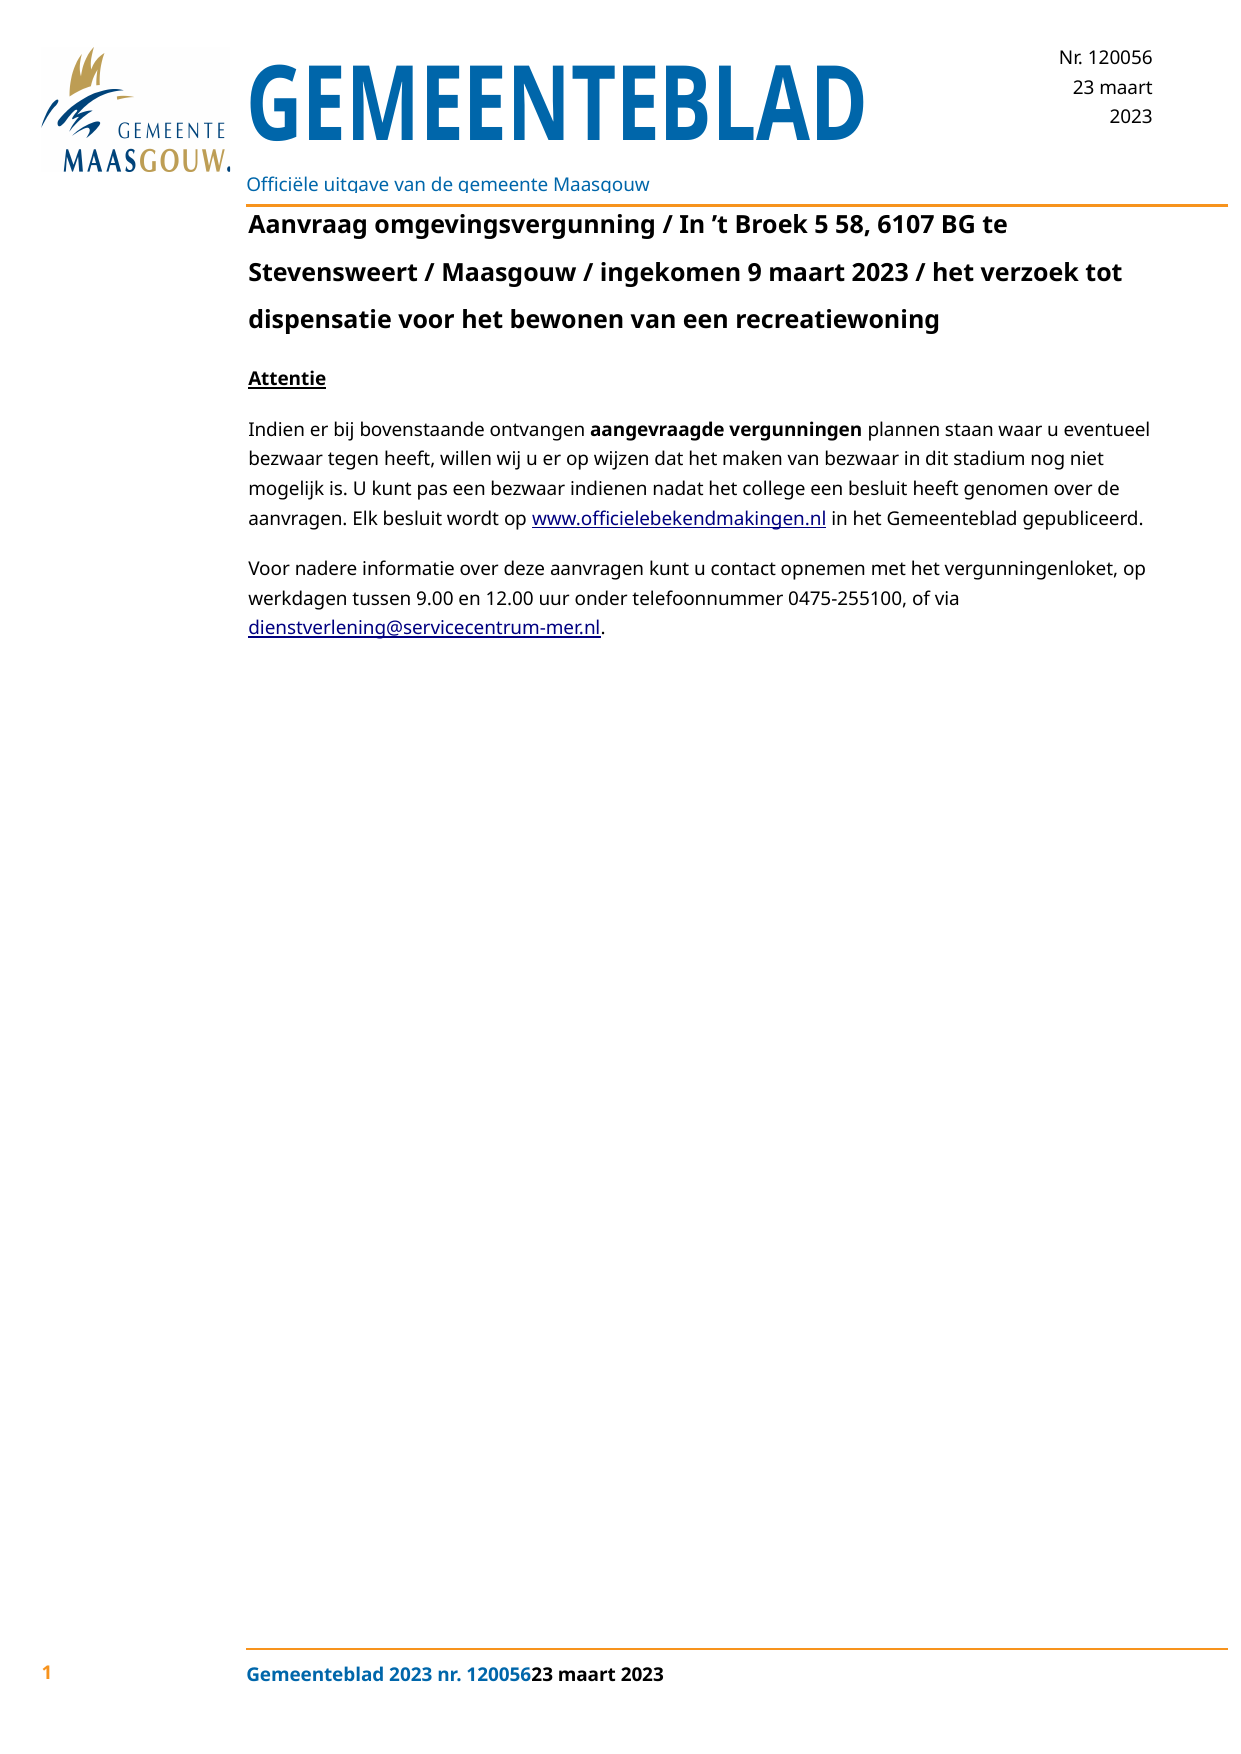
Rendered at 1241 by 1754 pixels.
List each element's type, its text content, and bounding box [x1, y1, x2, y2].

text Attentie [248, 366, 1152, 391]
text Indien er bij bovenstaande ontvangen aangevraagde vergunningen plannen staan waar u eventueel bezwaar tegen heeft, willen wij u er op wijzen dat het maken van bezwaar in dit stadium nog niet mogelijk is. U kunt pas een bezwaar indienen nadat het college een besluit heeft genomen over de aanvragen. Elk besluit wordt op www.officielebekendmakingen.nl in het Gemeenteblad gepubliceerd. [248, 416, 1152, 530]
text Aanvraag omgevingsvergunning / In ’t Broek 5 58, 6107 BG te Stevensweert / Maasgouw / ingekomen 9 maart 2023 / het verzoek tot dispensatie voor het bewonen van een recreatiewoning [248, 207, 1152, 336]
text Voor nadere informatie over deze aanvragen kunt u contact opnemen met het vergunningenloket, op werkdagen tussen 9.00 en 12.00 uur onder telefoonnummer 0475-255100, of via dienstverlening@servicecentrum-mer.nl. [248, 555, 1152, 640]
picture [41, 47, 231, 172]
